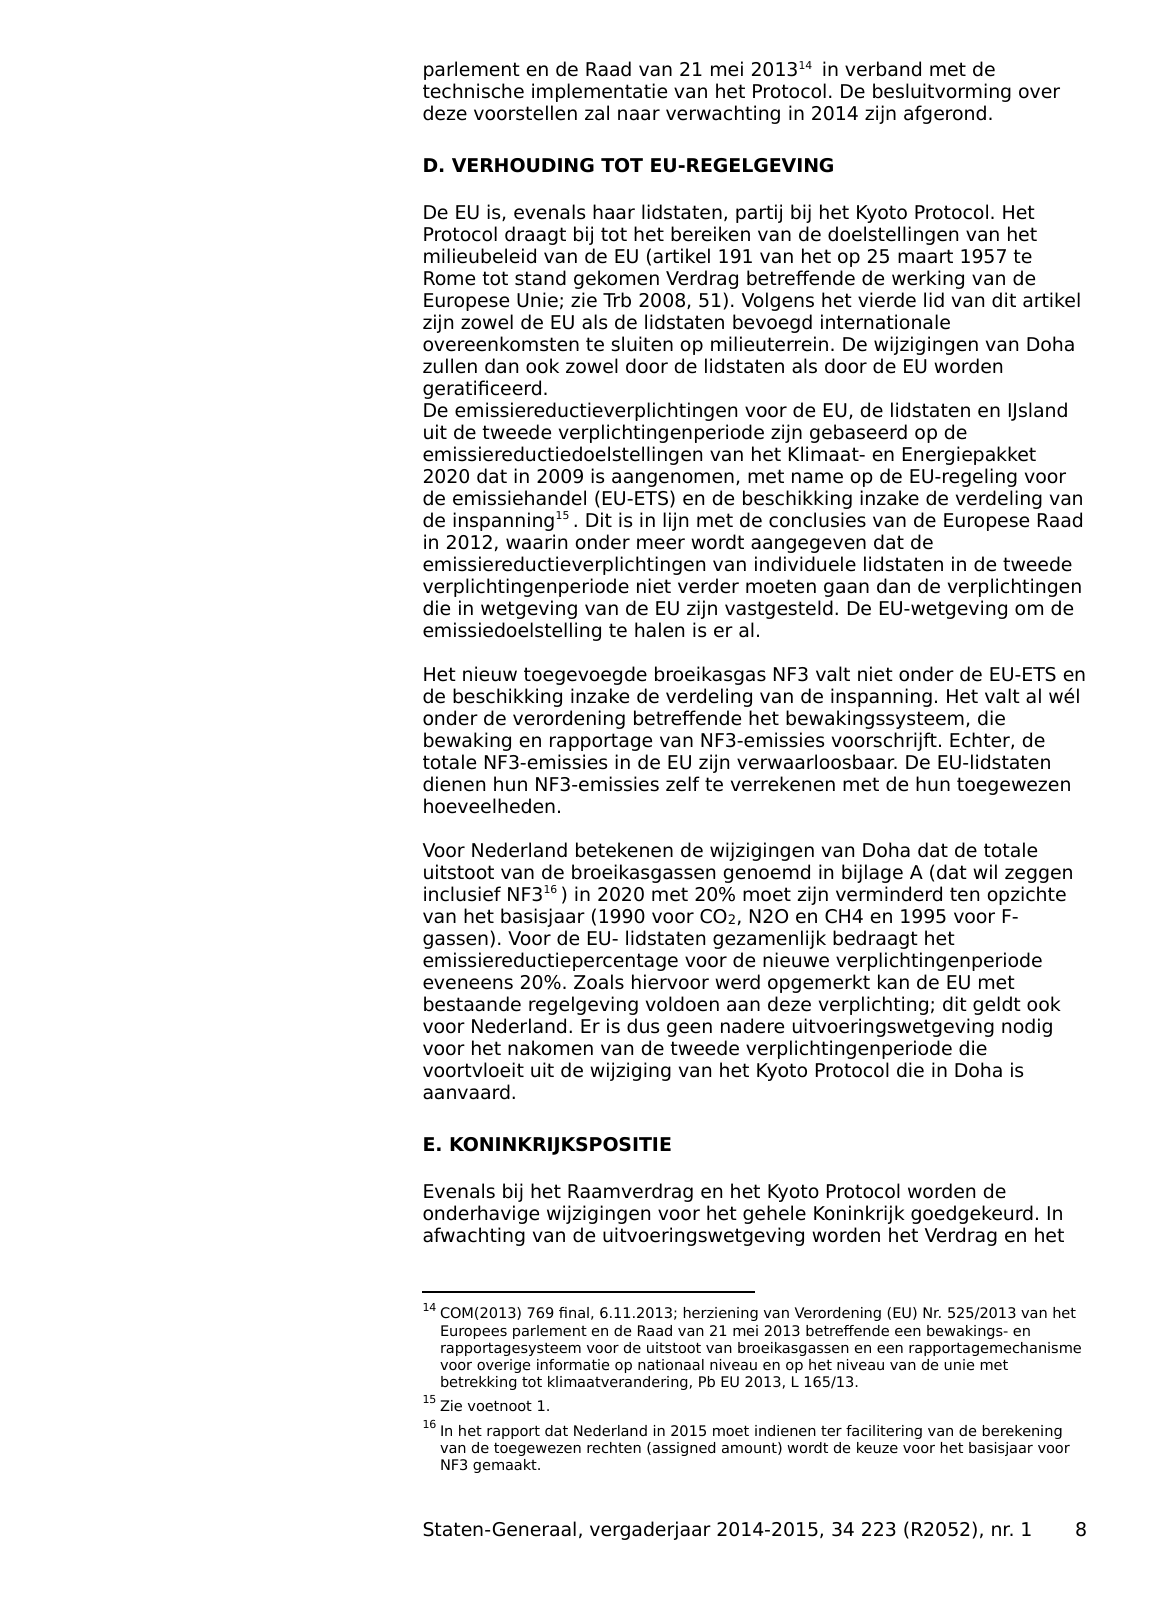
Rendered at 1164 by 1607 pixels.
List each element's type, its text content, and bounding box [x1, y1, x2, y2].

text Zie voetnoot 1. [422, 1393, 1087, 1416]
subtitle E. KONINKRIJKSPOSITIE [422, 1133, 1087, 1156]
text In het rapport dat Nederland in 2015 moet indienen ter facilitering van de berekening van de toegewezen rechten (assigned amount) wordt de keuze voor het basisjaar voor NF3 gemaakt. [422, 1418, 1087, 1474]
text Evenals bij het Raamverdrag en het Kyoto Protocol worden de onderhavige wijzigingen voor het gehele Koninkrijk goedgekeurd. In afwachting van de uitvoeringswetgeving worden het Verdrag en het [422, 1181, 1087, 1246]
subtitle D. VERHOUDING TOT EU-REGELGEVING [422, 155, 1087, 177]
text COM(2013) 769 final, 6.11.2013; herziening van Verordening (EU) Nr. 525/2013 van het Europees parlement en de Raad van 21 mei 2013 betreffende een bewakings- en rapportagesysteem voor de uitstoot van broeikasgassen en een rapportagemechanisme voor overige informatie op nationaal niveau en op het niveau van de unie met betrekking tot klimaatverandering, Pb EU 2013, L 165/13. [422, 1301, 1087, 1391]
text De EU is, evenals haar lidstaten, partij bij het Kyoto Protocol. Het Protocol draagt bij tot het bereiken van de doelstellingen van het milieubeleid van de EU (artikel 191 van het op 25 maart 1957 te Rome tot stand gekomen Verdrag betreffende de werking van de Europese Unie; zie Trb 2008, 51). Volgens het vierde lid van dit artikel zijn zowel de EU als de lidstaten bevoegd internationale overeenkomsten te sluiten op milieuterrein. De wijzigingen van Doha zullen dan ook zowel door de lidstaten als door de EU worden geratificeerd. [422, 202, 1087, 400]
text De emissiereductieverplichtingen voor de EU, de lidstaten en IJsland uit de tweede verplichtingenperiode zijn gebaseerd op de emissiereductiedoelstellingen van het Klimaat- en Energiepakket 2020 dat in 2009 is aangenomen, met name op de EU-regeling voor de emissiehandel (EU-ETS) en de beschikking inzake de verdeling van de inspanning. Dit is in lijn met de conclusies van de Europese Raad in 2012, waarin onder meer wordt aangegeven dat de emissiereductieverplichtingen van individuele lidstaten in de tweede verplichtingenperiode niet verder moeten gaan dan de verplichtingen die in wetgeving van de EU zijn vastgesteld. De EU-wetgeving om de emissiedoelstelling te halen is er al. [422, 400, 1087, 642]
text parlement en de Raad van 21 mei 2013 in verband met de technische implementatie van het Protocol. De besluitvorming over deze voorstellen zal naar verwachting in 2014 zijn afgerond. [422, 59, 1087, 125]
text Voor Nederland betekenen de wijzigingen van Doha dat de totale uitstoot van de broeikasgassen genoemd in bijlage A (dat wil zeggen inclusief NF3) in 2020 met 20% moet zijn verminderd ten opzichte van het basisjaar (1990 voor CO2, N2O en CH4 en 1995 voor F-gassen). Voor de EU- lidstaten gezamenlijk bedraagt het emissiereductiepercentage voor de nieuwe verplichtingenperiode eveneens 20%. Zoals hiervoor werd opgemerkt kan de EU met bestaande regelgeving voldoen aan deze verplichting; dit geldt ook voor Nederland. Er is dus geen nadere uitvoeringswetgeving nodig voor het nakomen van de tweede verplichtingenperiode die voortvloeit uit de wijziging van het Kyoto Protocol die in Doha is aanvaard. [422, 840, 1087, 1103]
text Het nieuw toegevoegde broeikasgas NF3 valt niet onder de EU-ETS en de beschikking inzake de verdeling van de inspanning. Het valt al wél onder de verordening betreffende het bewakingssysteem, die bewaking en rapportage van NF3-emissies voorschrijft. Echter, de totale NF3-emissies in de EU zijn verwaarloosbaar. De EU-lidstaten dienen hun NF3-emissies zelf te verrekenen met de hun toegewezen hoeveelheden. [422, 664, 1087, 818]
